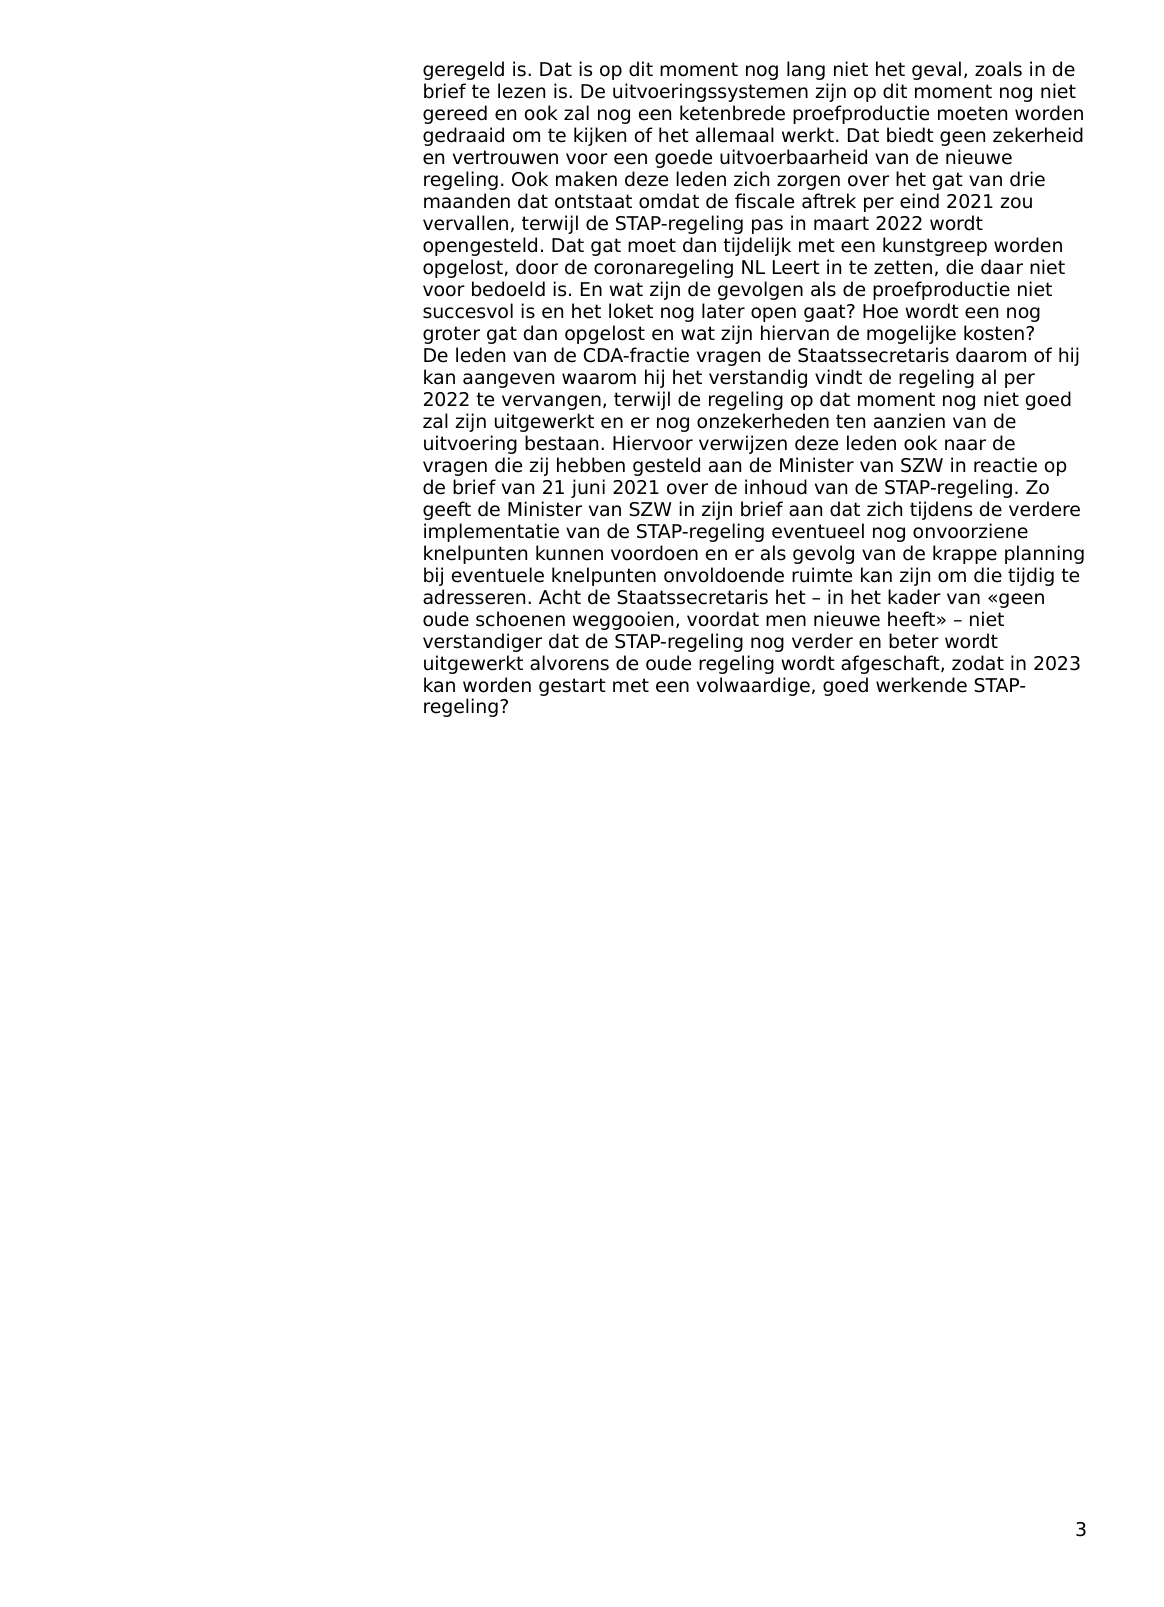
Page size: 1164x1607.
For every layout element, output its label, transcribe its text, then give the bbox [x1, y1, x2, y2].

text De leden van de CDA-fractie vragen de Staatssecretaris daarom of hij kan aangeven waarom hij het verstandig vindt de regeling al per 2022 te vervangen, terwijl de regeling op dat moment nog niet goed zal zijn uitgewerkt en er nog onzekerheden ten aanzien van de uitvoering bestaan. Hiervoor verwijzen deze leden ook naar de vragen die zij hebben gesteld aan de Minister van SZW in reactie op de brief van 21 juni 2021 over de inhoud van de STAP-regeling. Zo geeft de Minister van SZW in zijn brief aan dat zich tijdens de verdere implementatie van de STAP-regeling eventueel nog onvoorziene knelpunten kunnen voordoen en er als gevolg van de krappe planning bij eventuele knelpunten onvoldoende ruimte kan zijn om die tijdig te adresseren. Acht de Staatssecretaris het – in het kader van «geen oude schoenen weggooien, voordat men nieuwe heeft» – niet verstandiger dat de STAP-regeling nog verder en beter wordt uitgewerkt alvorens de oude regeling wordt afgeschaft, zodat in 2023 kan worden gestart met een volwaardige, goed werkende STAP-regeling? [422, 345, 1087, 718]
text geregeld is. Dat is op dit moment nog lang niet het geval, zoals in de brief te lezen is. De uitvoeringssystemen zijn op dit moment nog niet gereed en ook zal nog een ketenbrede proefproductie moeten worden gedraaid om te kijken of het allemaal werkt. Dat biedt geen zekerheid en vertrouwen voor een goede uitvoerbaarheid van de nieuwe regeling. Ook maken deze leden zich zorgen over het gat van drie maanden dat ontstaat omdat de fiscale aftrek per eind 2021 zou vervallen, terwijl de STAP-regeling pas in maart 2022 wordt opengesteld. Dat gat moet dan tijdelijk met een kunstgreep worden opgelost, door de coronaregeling NL Leert in te zetten, die daar niet voor bedoeld is. En wat zijn de gevolgen als de proefproductie niet succesvol is en het loket nog later open gaat? Hoe wordt een nog groter gat dan opgelost en wat zijn hiervan de mogelijke kosten? [422, 59, 1087, 345]
